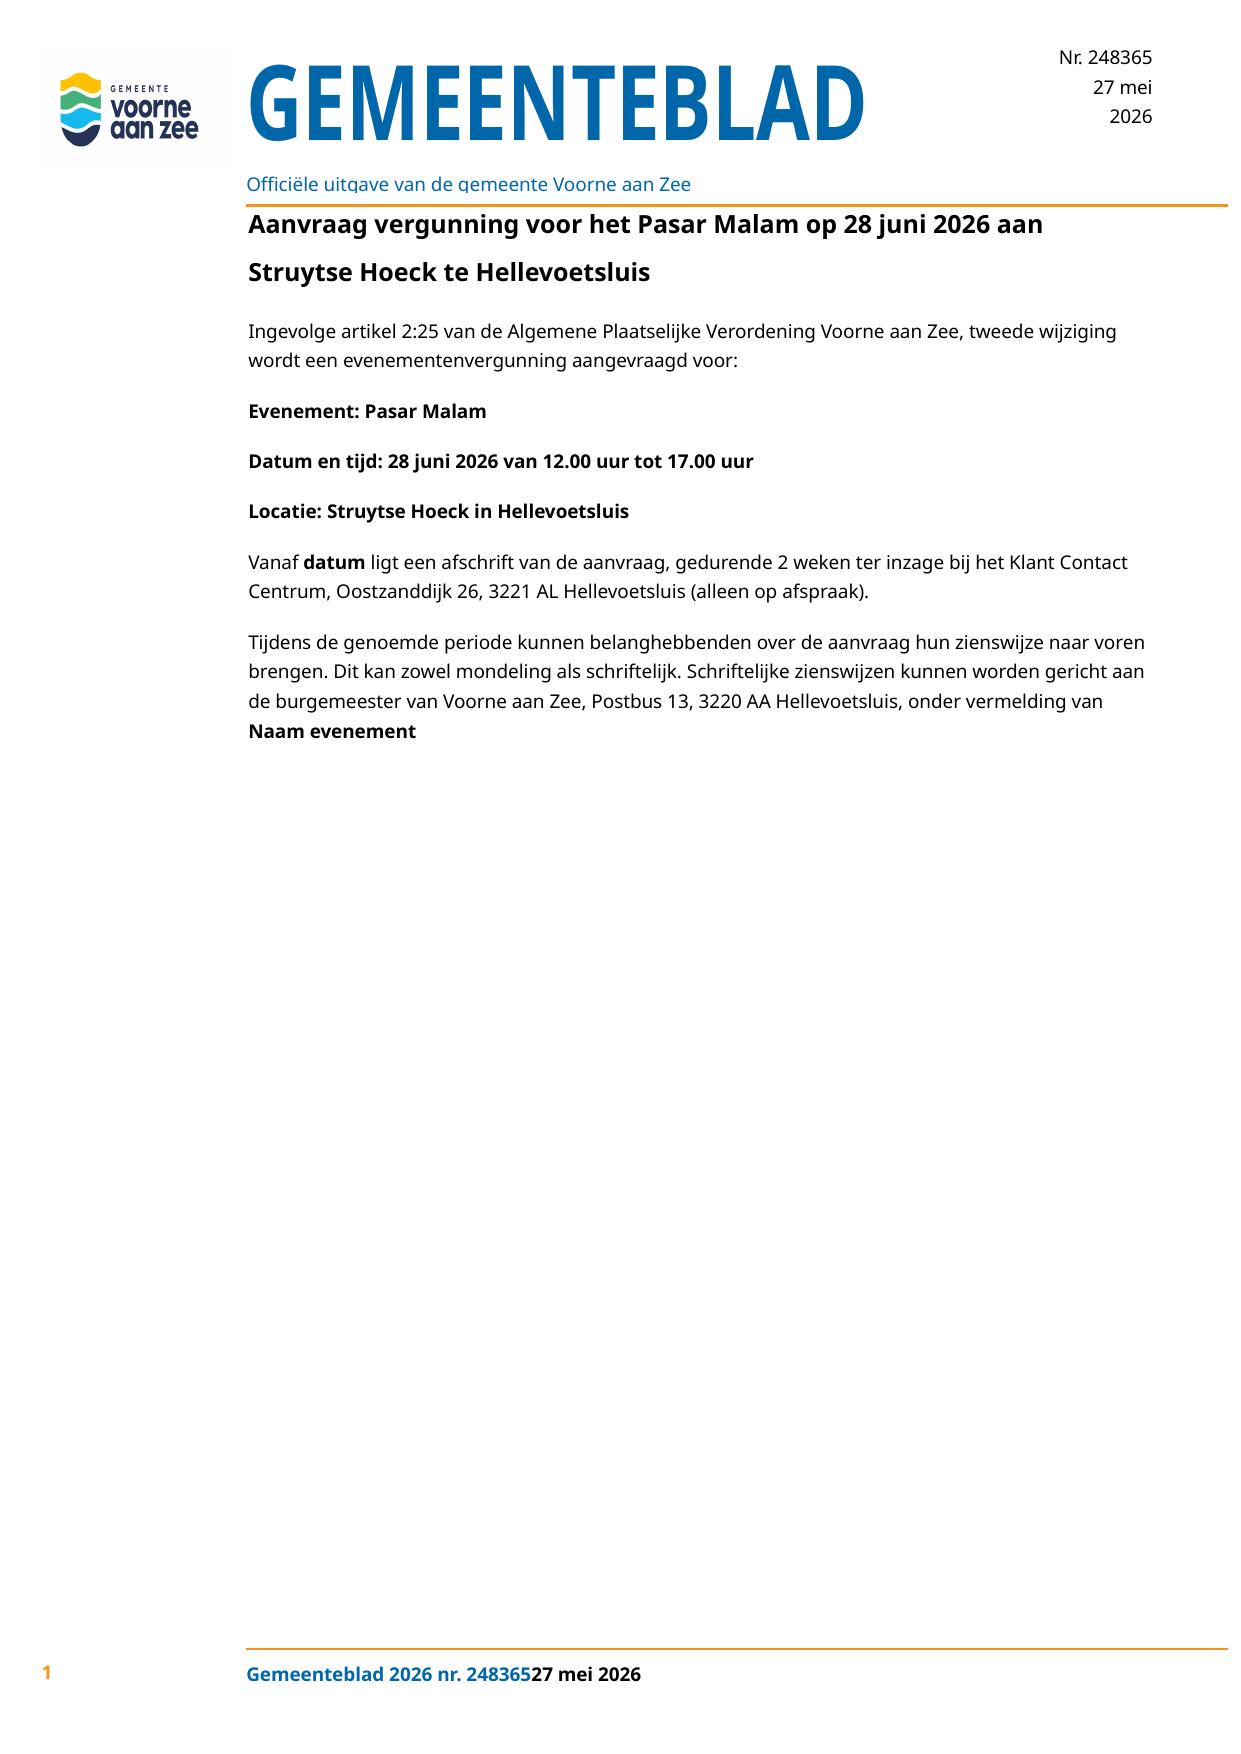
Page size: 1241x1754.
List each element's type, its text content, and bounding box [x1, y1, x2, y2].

text Vanaf datum ligt een afschrift van de aanvraag, gedurende 2 weken ter inzage bij het Klant Contact Centrum, Oostzanddijk 26, 3221 AL Hellevoetsluis (alleen op afspraak). [248, 549, 1152, 604]
text Locatie: Struytse Hoeck in Hellevoetsluis [248, 499, 1152, 524]
text Datum en tijd: 28 juni 2026 van 12.00 uur tot 17.00 uur [248, 448, 1152, 474]
text Ingevolge artikel 2:25 van de Algemene Plaatselijke Verordening Voorne aan Zee, tweede wijziging wordt een evenementenvergunning aangevraagd voor: [248, 318, 1152, 373]
text Evenement: Pasar Malam [248, 398, 1152, 424]
picture [41, 47, 231, 172]
text Aanvraag vergunning voor het Pasar Malam op 28 juni 2026 aan Struytse Hoeck te Hellevoetsluis [248, 207, 1152, 288]
text Tijdens de genoemde periode kunnen belanghebbenden over de aanvraag hun zienswijze naar voren brengen. Dit kan zowel mondeling als schriftelijk. Schriftelijke zienswijzen kunnen worden gericht aan de burgemeester van Voorne aan Zee, Postbus 13, 3220 AA Hellevoetsluis, onder vermelding van Naam evenement [248, 629, 1152, 744]
